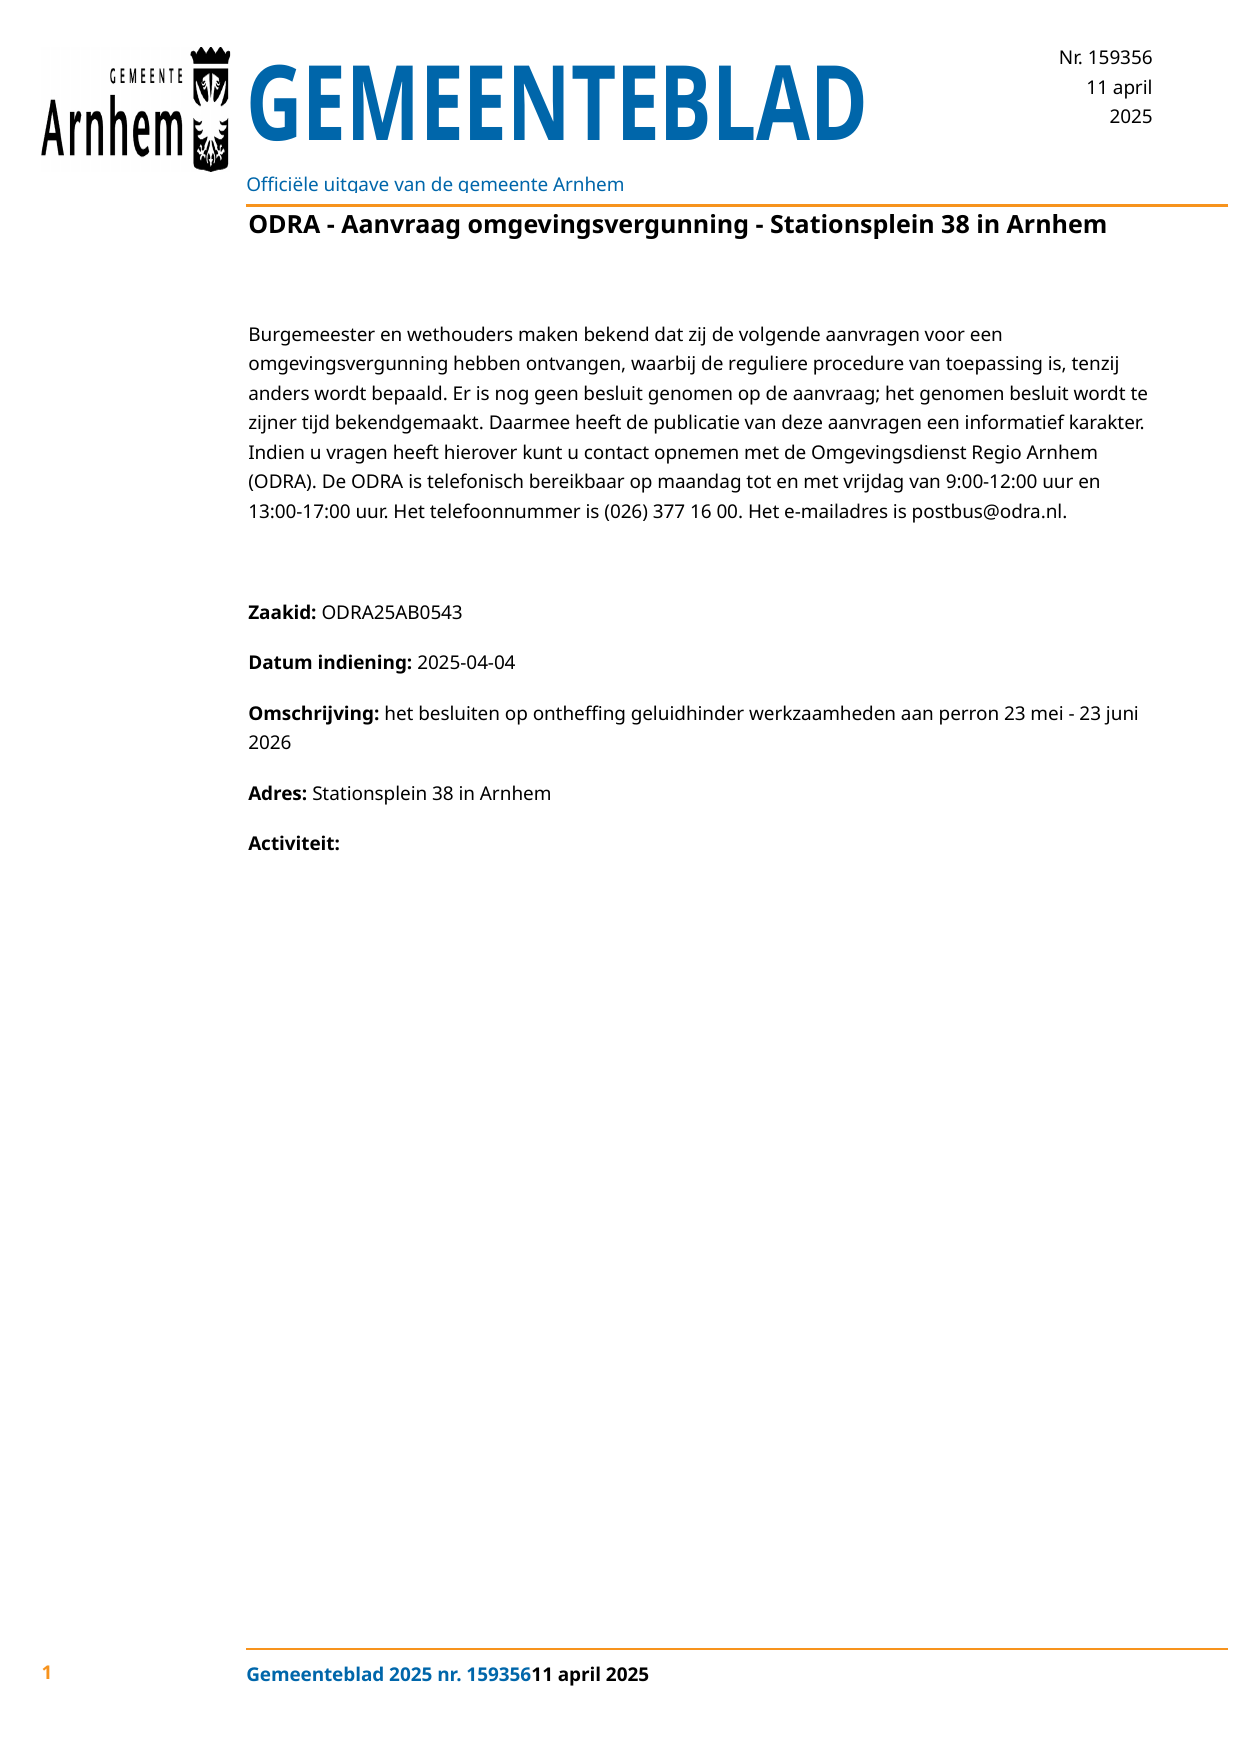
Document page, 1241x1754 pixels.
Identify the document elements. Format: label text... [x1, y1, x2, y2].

text Activiteit: [248, 830, 1152, 856]
text Adres: Stationsplein 38 in Arnhem [248, 780, 1152, 806]
text Burgemeester en wethouders maken bekend dat zij de volgende aanvragen voor een omgevingsvergunning hebben ontvangen, waarbij de reguliere procedure van toepassing is, tenzij anders wordt bepaald. Er is nog geen besluit genomen op de aanvraag; het genomen besluit wordt te zijner tijd bekendgemaakt. Daarmee heeft de publicatie van deze aanvragen een informatief karakter. Indien u vragen heeft hierover kunt u contact opnemen met de Omgevingsdienst Regio Arnhem (ODRA). De ODRA is telefonisch bereikbaar op maandag tot en met vrijdag van 9:00-12:00 uur en 13:00-17:00 uur. Het telefoonnummer is (026) 377 16 00. Het e-mailadres is postbus@odra.nl. [248, 321, 1152, 524]
text Zaakid: ODRA25AB0543 [248, 599, 1152, 625]
text Datum indiening: 2025-04-04 [248, 649, 1152, 675]
text ODRA - Aanvraag omgevingsvergunning - Stationsplein 38 in Arnhem [248, 207, 1152, 241]
text Omschrijving: het besluiten op ontheffing geluidhinder werkzaamheden aan perron 23 mei - 23 juni 2026 [248, 700, 1152, 755]
picture [41, 47, 231, 172]
